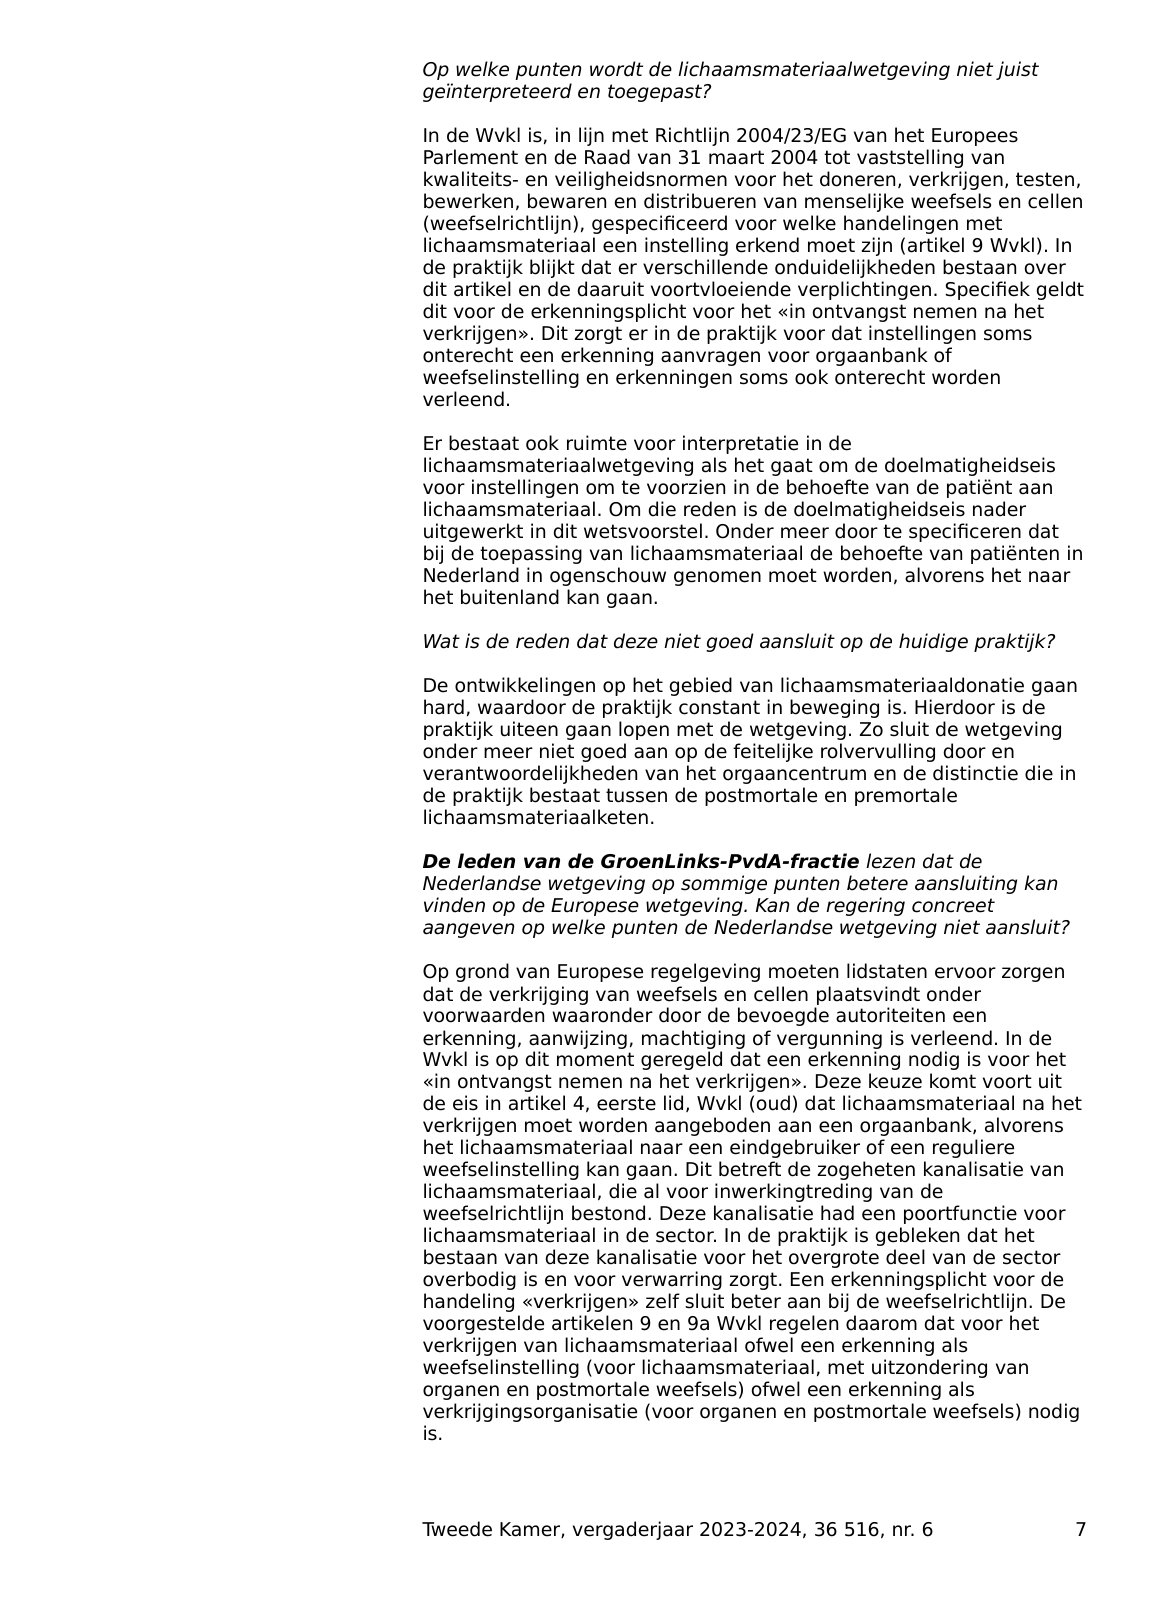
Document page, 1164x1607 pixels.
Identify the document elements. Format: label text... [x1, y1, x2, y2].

text In de Wvkl is, in lijn met Richtlijn 2004/23/EG van het Europees Parlement en de Raad van 31 maart 2004 tot vaststelling van kwaliteits- en veiligheidsnormen voor het doneren, verkrijgen, testen, bewerken, bewaren en distribueren van menselijke weefsels en cellen (weefselrichtlijn), gespecificeerd voor welke handelingen met lichaamsmateriaal een instelling erkend moet zijn (artikel 9 Wvkl). In de praktijk blijkt dat er verschillende onduidelijkheden bestaan over dit artikel en de daaruit voortvloeiende verplichtingen. Specifiek geldt dit voor de erkenningsplicht voor het «in ontvangst nemen na het verkrijgen». Dit zorgt er in de praktijk voor dat instellingen soms onterecht een erkenning aanvragen voor orgaanbank of weefselinstelling en erkenningen soms ook onterecht worden verleend. [422, 125, 1087, 411]
text Er bestaat ook ruimte voor interpretatie in de lichaamsmateriaalwetgeving als het gaat om de doelmatigheidseis voor instellingen om te voorzien in de behoefte van de patiënt aan lichaamsmateriaal. Om die reden is de doelmatigheidseis nader uitgewerkt in dit wetsvoorstel. Onder meer door te specificeren dat bij de toepassing van lichaamsmateriaal de behoefte van patiënten in Nederland in ogenschouw genomen moet worden, alvorens het naar het buitenland kan gaan. [422, 433, 1087, 609]
text Op grond van Europese regelgeving moeten lidstaten ervoor zorgen dat de verkrijging van weefsels en cellen plaatsvindt onder voorwaarden waaronder door de bevoegde autoriteiten een erkenning, aanwijzing, machtiging of vergunning is verleend. In de Wvkl is op dit moment geregeld dat een erkenning nodig is voor het «in ontvangst nemen na het verkrijgen». Deze keuze komt voort uit de eis in artikel 4, eerste lid, Wvkl (oud) dat lichaamsmateriaal na het verkrijgen moet worden aangeboden aan een orgaanbank, alvorens het lichaamsmateriaal naar een eindgebruiker of een reguliere weefselinstelling kan gaan. Dit betreft de zogeheten kanalisatie van lichaamsmateriaal, die al voor inwerkingtreding van de weefselrichtlijn bestond. Deze kanalisatie had een poortfunctie voor lichaamsmateriaal in de sector. In de praktijk is gebleken dat het bestaan van deze kanalisatie voor het overgrote deel van de sector overbodig is en voor verwarring zorgt. Een erkenningsplicht voor de handeling «verkrijgen» zelf sluit beter aan bij de weefselrichtlijn. De voorgestelde artikelen 9 en 9a Wvkl regelen daarom dat voor het verkrijgen van lichaamsmateriaal ofwel een erkenning als weefselinstelling (voor lichaamsmateriaal, met uitzondering van organen en postmortale weefsels) ofwel een erkenning als verkrijgingsorganisatie (voor organen en postmortale weefsels) nodig is. [422, 961, 1087, 1445]
text De ontwikkelingen op het gebied van lichaamsmateriaaldonatie gaan hard, waardoor de praktijk constant in beweging is. Hierdoor is de praktijk uiteen gaan lopen met de wetgeving. Zo sluit de wetgeving onder meer niet goed aan op de feitelijke rolvervulling door en verantwoordelijkheden van het orgaancentrum en de distinctie die in de praktijk bestaat tussen de postmortale en premortale lichaamsmateriaalketen. [422, 675, 1087, 829]
text Op welke punten wordt de lichaamsmateriaalwetgeving niet juist geïnterpreteerd en toegepast? [422, 59, 1087, 103]
text De leden van de GroenLinks-PvdA-fractie lezen dat de Nederlandse wetgeving op sommige punten betere aansluiting kan vinden op de Europese wetgeving. Kan de regering concreet aangeven op welke punten de Nederlandse wetgeving niet aansluit? [422, 851, 1087, 939]
text Wat is de reden dat deze niet goed aansluit op de huidige praktijk? [422, 631, 1087, 653]
